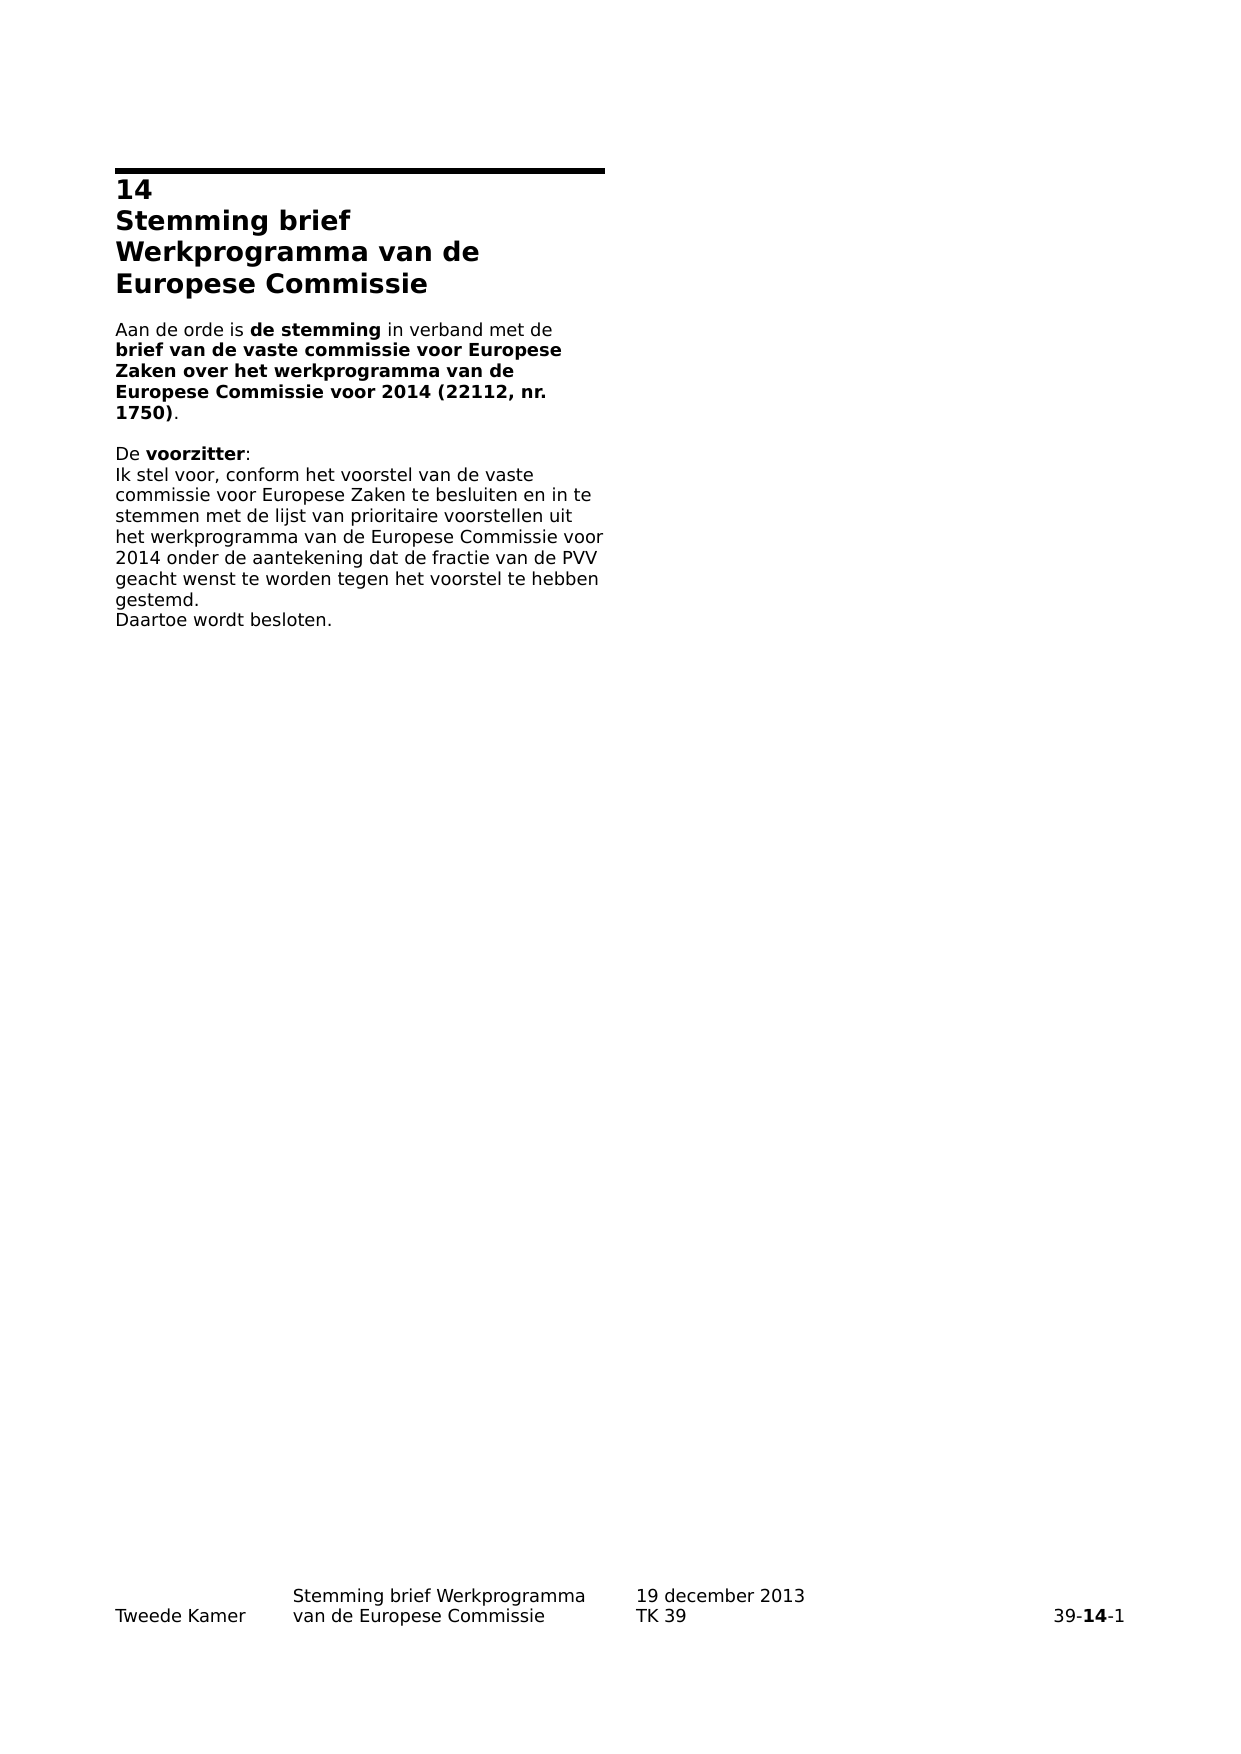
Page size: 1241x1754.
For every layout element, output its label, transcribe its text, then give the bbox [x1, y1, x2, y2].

text Daartoe wordt besloten. [115, 610, 605, 631]
text De voorzitter: [115, 443, 605, 464]
text Aan de orde is de stemming in verband met de brief van de vaste commissie voor Europese Zaken over het werkprogramma van de Europese Commissie voor 2014 (22112, nr. 1750). [115, 319, 605, 423]
title 14 Stemming brief Werkprogramma van de Europese Commissie [115, 174, 605, 299]
text Ik stel voor, conform het voorstel van de vaste commissie voor Europese Zaken te besluiten en in te stemmen met de lijst van prioritaire voorstellen uit het werkprogramma van de Europese Commissie voor 2014 onder de aantekening dat de fractie van de PVV geacht wenst te worden tegen het voorstel te hebben gestemd. [115, 464, 605, 610]
